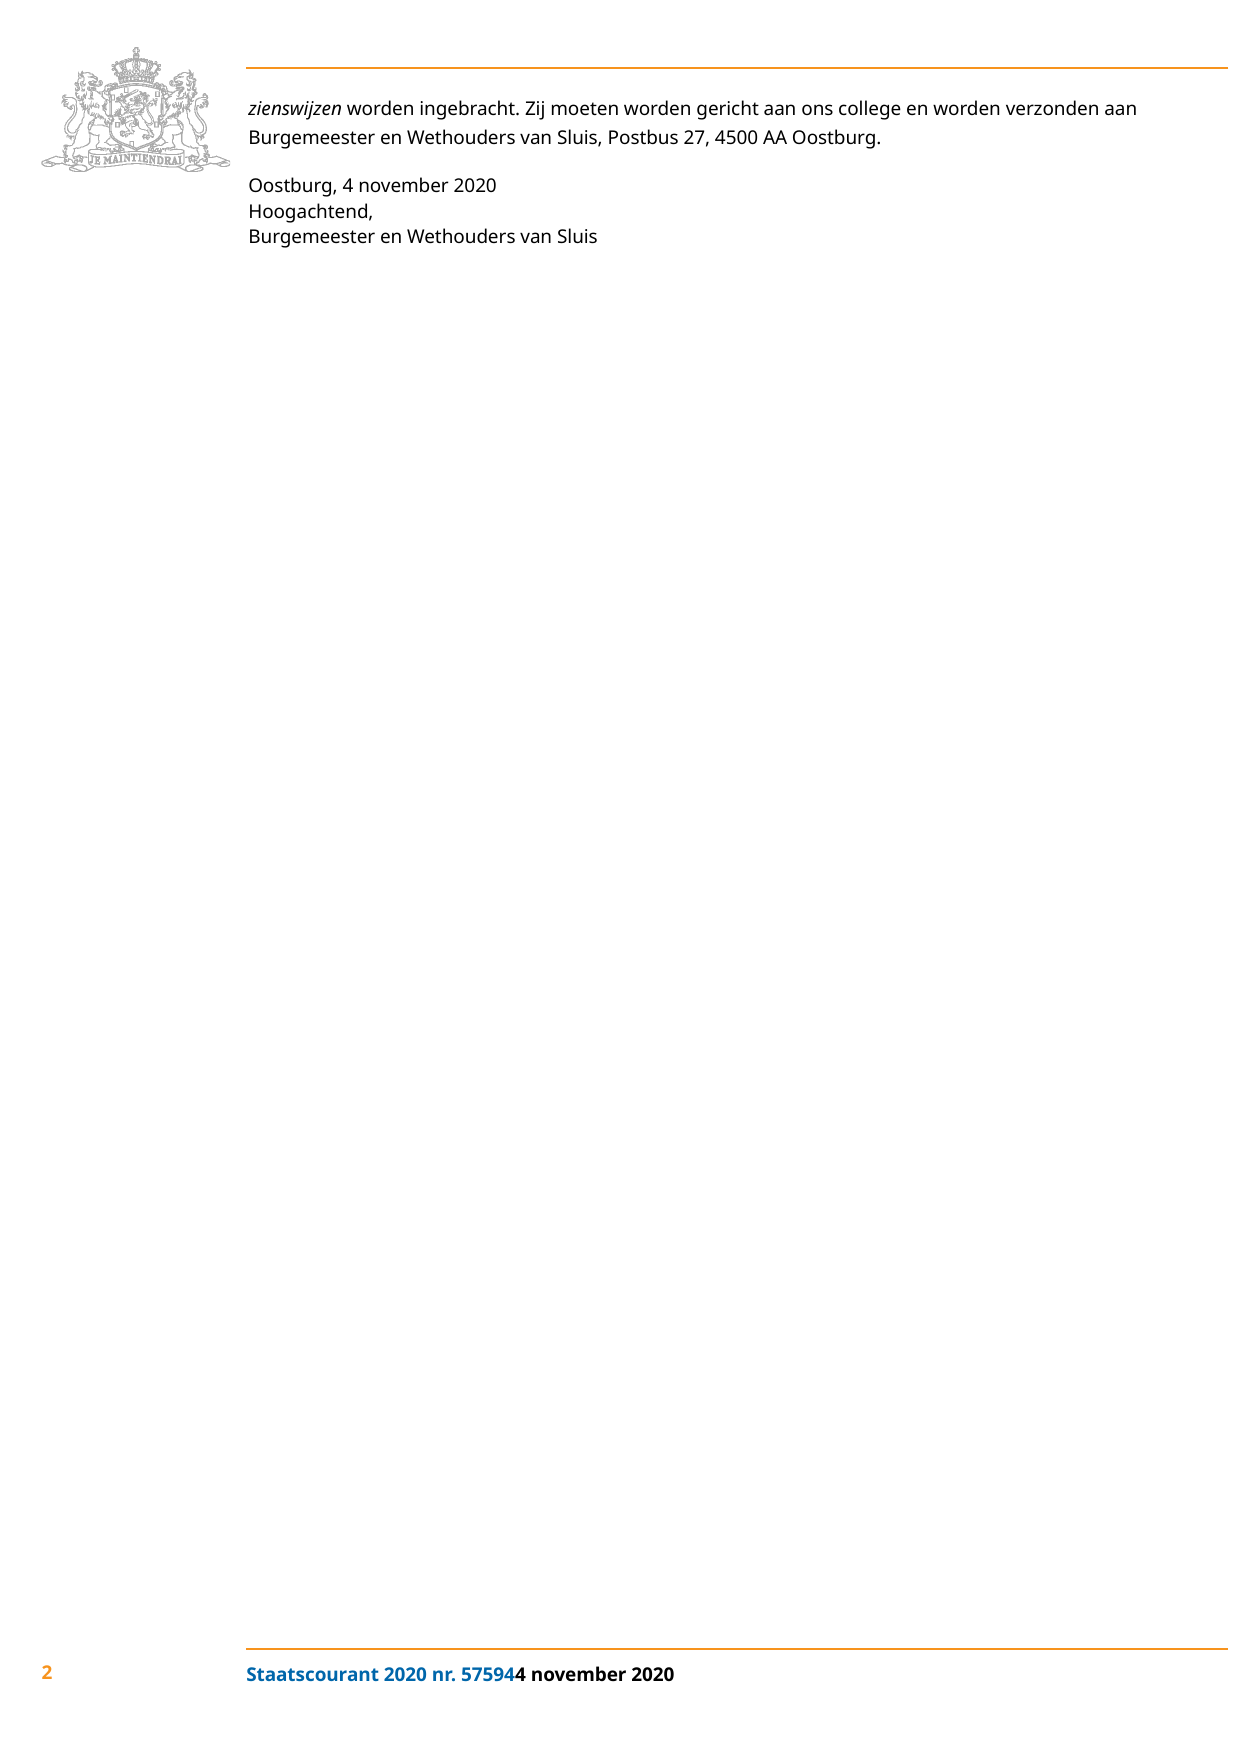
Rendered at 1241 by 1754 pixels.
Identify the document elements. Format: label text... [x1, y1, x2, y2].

text Hoogachtend, [248, 198, 1152, 224]
picture [41, 47, 231, 172]
text Oostburg, 4 november 2020 [248, 172, 1152, 198]
text Burgemeester en Wethouders van Sluis [248, 224, 1152, 249]
text zienswijzen worden ingebracht. Zij moeten worden gericht aan ons college en worden verzonden aan Burgemeester en Wethouders van Sluis, Postbus 27, 4500 AA Oostburg. [248, 95, 1152, 150]
